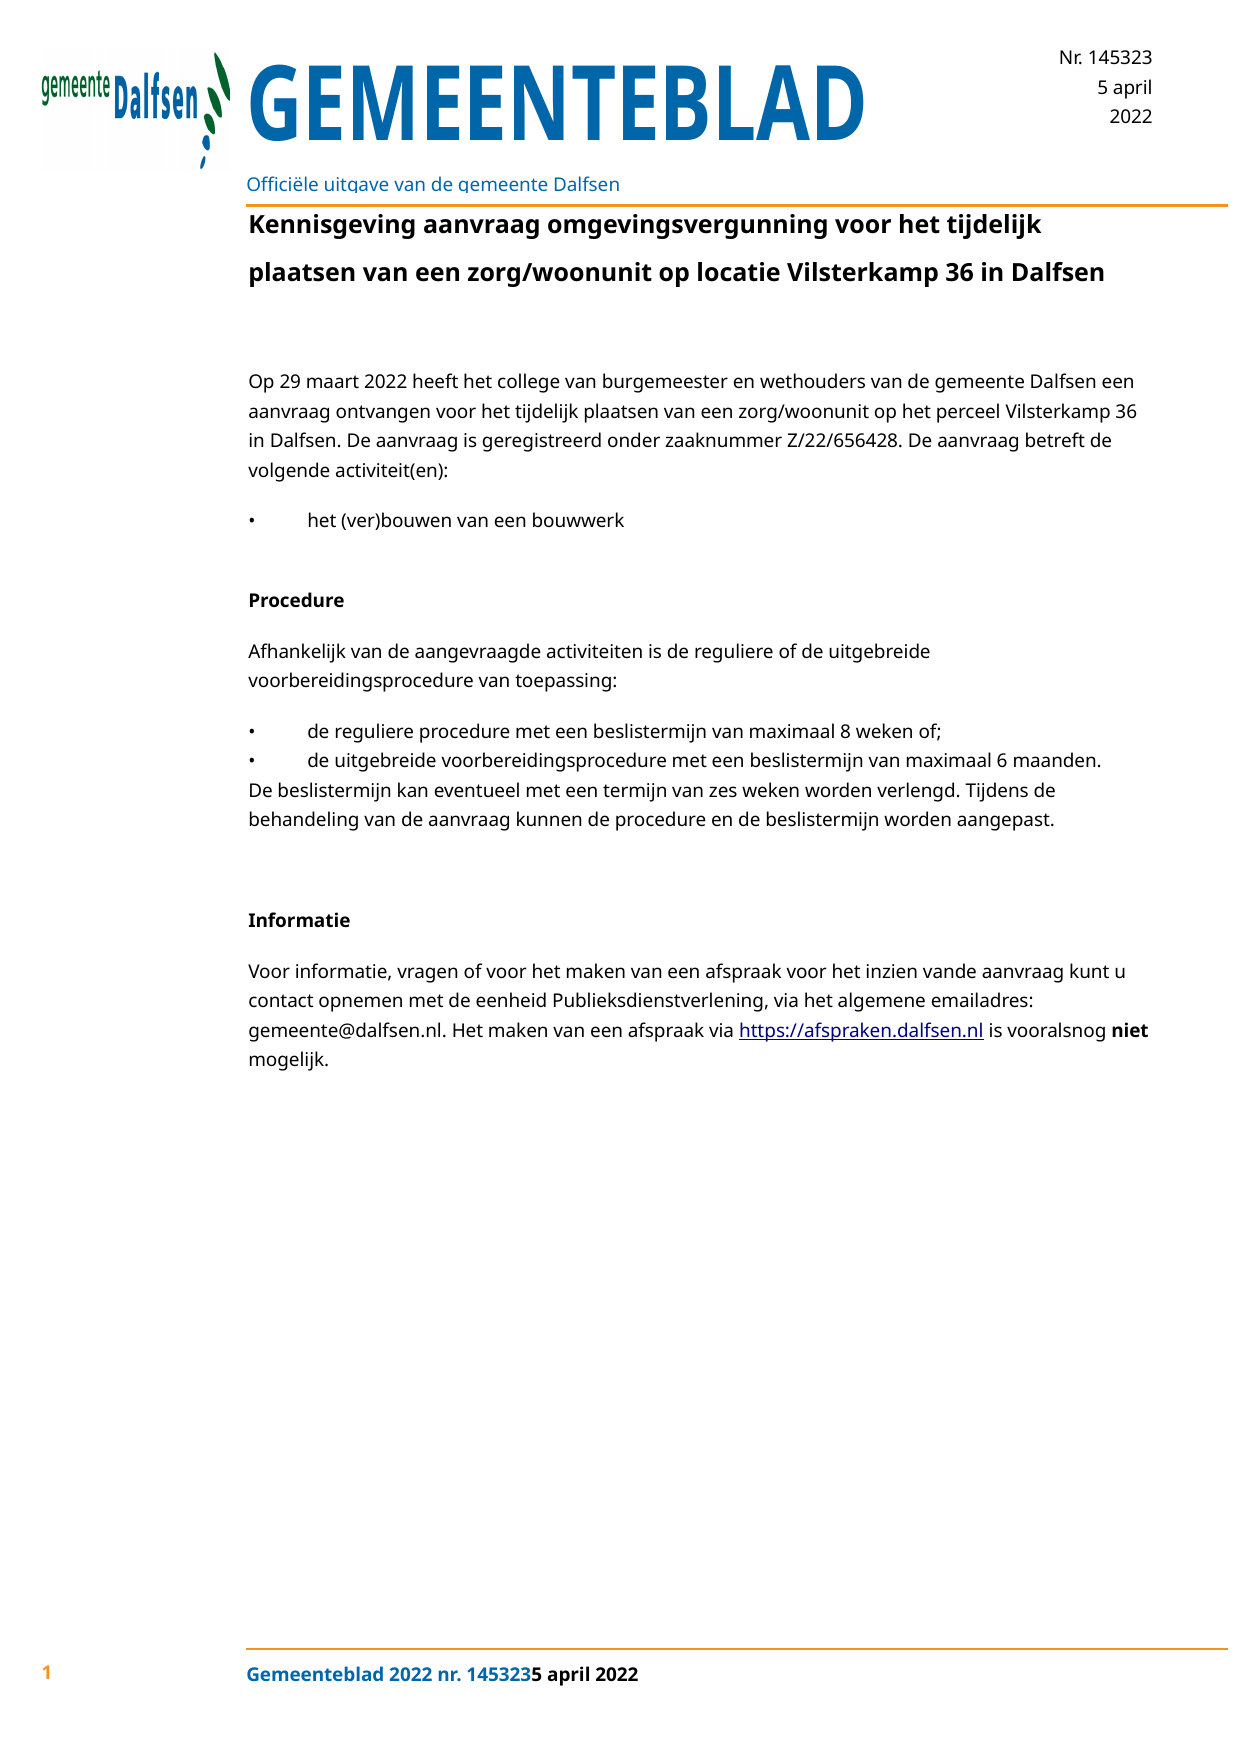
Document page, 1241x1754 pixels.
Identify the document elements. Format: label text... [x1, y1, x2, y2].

text Procedure [248, 587, 1152, 613]
picture [41, 47, 231, 172]
text Informatie [248, 907, 1152, 933]
list de reguliere procedure met een beslistermijn van maximaal 8 weken of; [248, 718, 1152, 744]
text Afhankelijk van de aangevraagde activiteiten is de reguliere of de uitgebreide voorbereidingsprocedure van toepassing: [248, 638, 1152, 693]
text De beslistermijn kan eventueel met een termijn van zes weken worden verlengd. Tijdens de behandeling van de aanvraag kunnen de procedure en de beslistermijn worden aangepast. [248, 777, 1152, 832]
list de uitgebreide voorbereidingsprocedure met een beslistermijn van maximaal 6 maanden. [248, 747, 1152, 773]
list het (ver)bouwen van een bouwwerk [248, 507, 1152, 533]
text Kennisgeving aanvraag omgevingsvergunning voor het tijdelijk plaatsen van een zorg/woonunit op locatie Vilsterkamp 36 in Dalfsen [248, 207, 1152, 288]
text Op 29 maart 2022 heeft het college van burgemeester en wethouders van de gemeente Dalfsen een aanvraag ontvangen voor het tijdelijk plaatsen van een zorg/woonunit op het perceel Vilsterkamp 36 in Dalfsen. De aanvraag is geregistreerd onder zaaknummer Z/22/656428. De aanvraag betreft de volgende activiteit(en): [248, 368, 1152, 483]
text Voor informatie, vragen of voor het maken van een afspraak voor het inzien vande aanvraag kunt u contact opnemen met de eenheid Publieksdienstverlening, via het algemene emailadres: gemeente@dalfsen.nl. Het maken van een afspraak via https://afspraken.dalfsen.nl is vooralsnog niet mogelijk. [248, 958, 1152, 1072]
